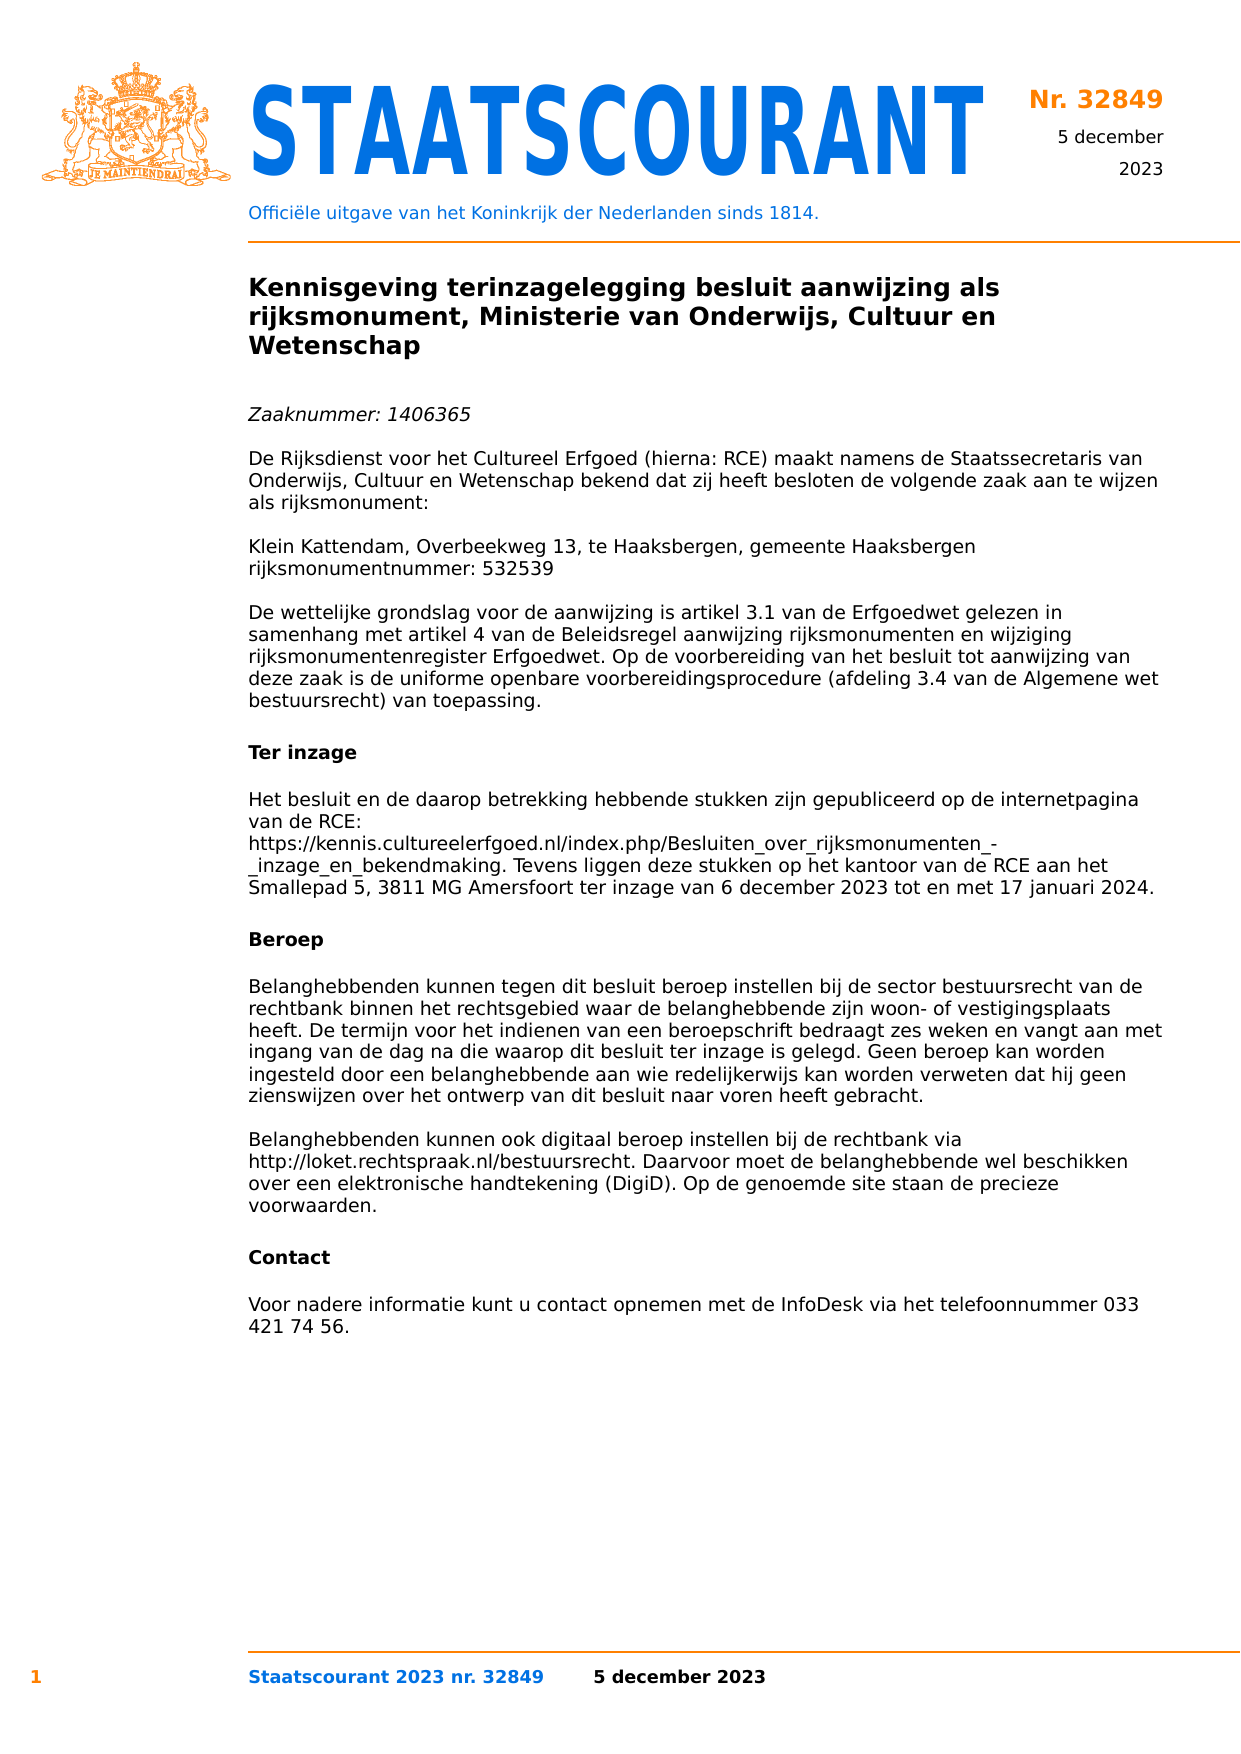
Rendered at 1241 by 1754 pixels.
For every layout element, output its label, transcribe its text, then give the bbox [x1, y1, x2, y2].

text Belanghebbenden kunnen ook digitaal beroep instellen bij de rechtbank via http://loket.rechtspraak.nl/bestuursrecht. Daarvoor moet de belanghebbende wel beschikken over een elektronische handtekening (DigiD). Op de genoemde site staan de precieze voorwaarden. [248, 1129, 1163, 1217]
text Klein Kattendam, Overbeekweg 13, te Haaksbergen, gemeente Haaksbergen rijksmonumentnummer: 532539 [248, 536, 1163, 580]
subtitle Contact [248, 1247, 1163, 1269]
table_cell 2023 [998, 153, 1240, 203]
text https://kennis.cultureelerfgoed.nl/index.php/Besluiten_over_rijksmonumenten_-_inzage_en_bekendmaking. Tevens liggen deze stukken op het kantoor van de RCE aan het Smallepad 5, 3811 MG Amersfoort ter inzage van 6 december 2023 tot en met 17 januari 2024. [248, 833, 1163, 898]
subtitle Kennisgeving terinzagelegging besluit aanwijzing als rijksmonument, Ministerie van Onderwijs, Cultuur en Wetenschap [248, 273, 1163, 361]
table_header [25, 62, 248, 241]
text Belanghebbenden kunnen tegen dit besluit beroep instellen bij de sector bestuursrecht van de rechtbank binnen het rechtsgebied waar de belanghebbende zijn woon- of vestigingsplaats heeft. De termijn voor het indienen van een beroepschrift bedraagt zes weken en vangt aan met ingang van de dag na die waarop dit besluit ter inzage is gelegd. Geen beroep kan worden ingesteld door een belanghebbende aan wie redelijkerwijs kan worden verweten dat hij geen zienswijzen over het ontwerp van dit besluit naar voren heeft gebracht. [248, 976, 1163, 1107]
table_header STAATSCOURANT [248, 62, 998, 203]
text Het besluit en de daarop betrekking hebbende stukken zijn gepubliceerd op de internetpagina van de RCE: [248, 789, 1163, 833]
table_cell Officiële uitgave van het Koninkrijk der Nederlanden sinds 1814. [248, 203, 1240, 241]
table_cell 5 december [998, 121, 1240, 153]
subtitle Beroep [248, 928, 1163, 951]
text Zaaknummer: 1406365 [248, 404, 1163, 426]
text De wettelijke grondslag voor de aanwijzing is artikel 3.1 van de Erfgoedwet gelezen in samenhang met artikel 4 van de Beleidsregel aanwijzing rijksmonumenten en wijziging rijksmonumentenregister Erfgoedwet. Op de voorbereiding van het besluit tot aanwijzing van deze zaak is de uniforme openbare voorbereidingsprocedure (afdeling 3.4 van de Algemene wet bestuursrecht) van toepassing. [248, 602, 1163, 712]
text De Rijksdienst voor het Cultureel Erfgoed (hierna: RCE) maakt namens de Staatssecretaris van Onderwijs, Cultuur en Wetenschap bekend dat zij heeft besloten de volgende zaak aan te wijzen als rijksmonument: [248, 448, 1163, 514]
text Voor nadere informatie kunt u contact opnemen met de InfoDesk via het telefoonnummer 033 421 74 56. [248, 1294, 1163, 1338]
subtitle Ter inzage [248, 742, 1163, 764]
picture [41, 62, 231, 186]
table_header Nr. 32849 [998, 62, 1240, 121]
